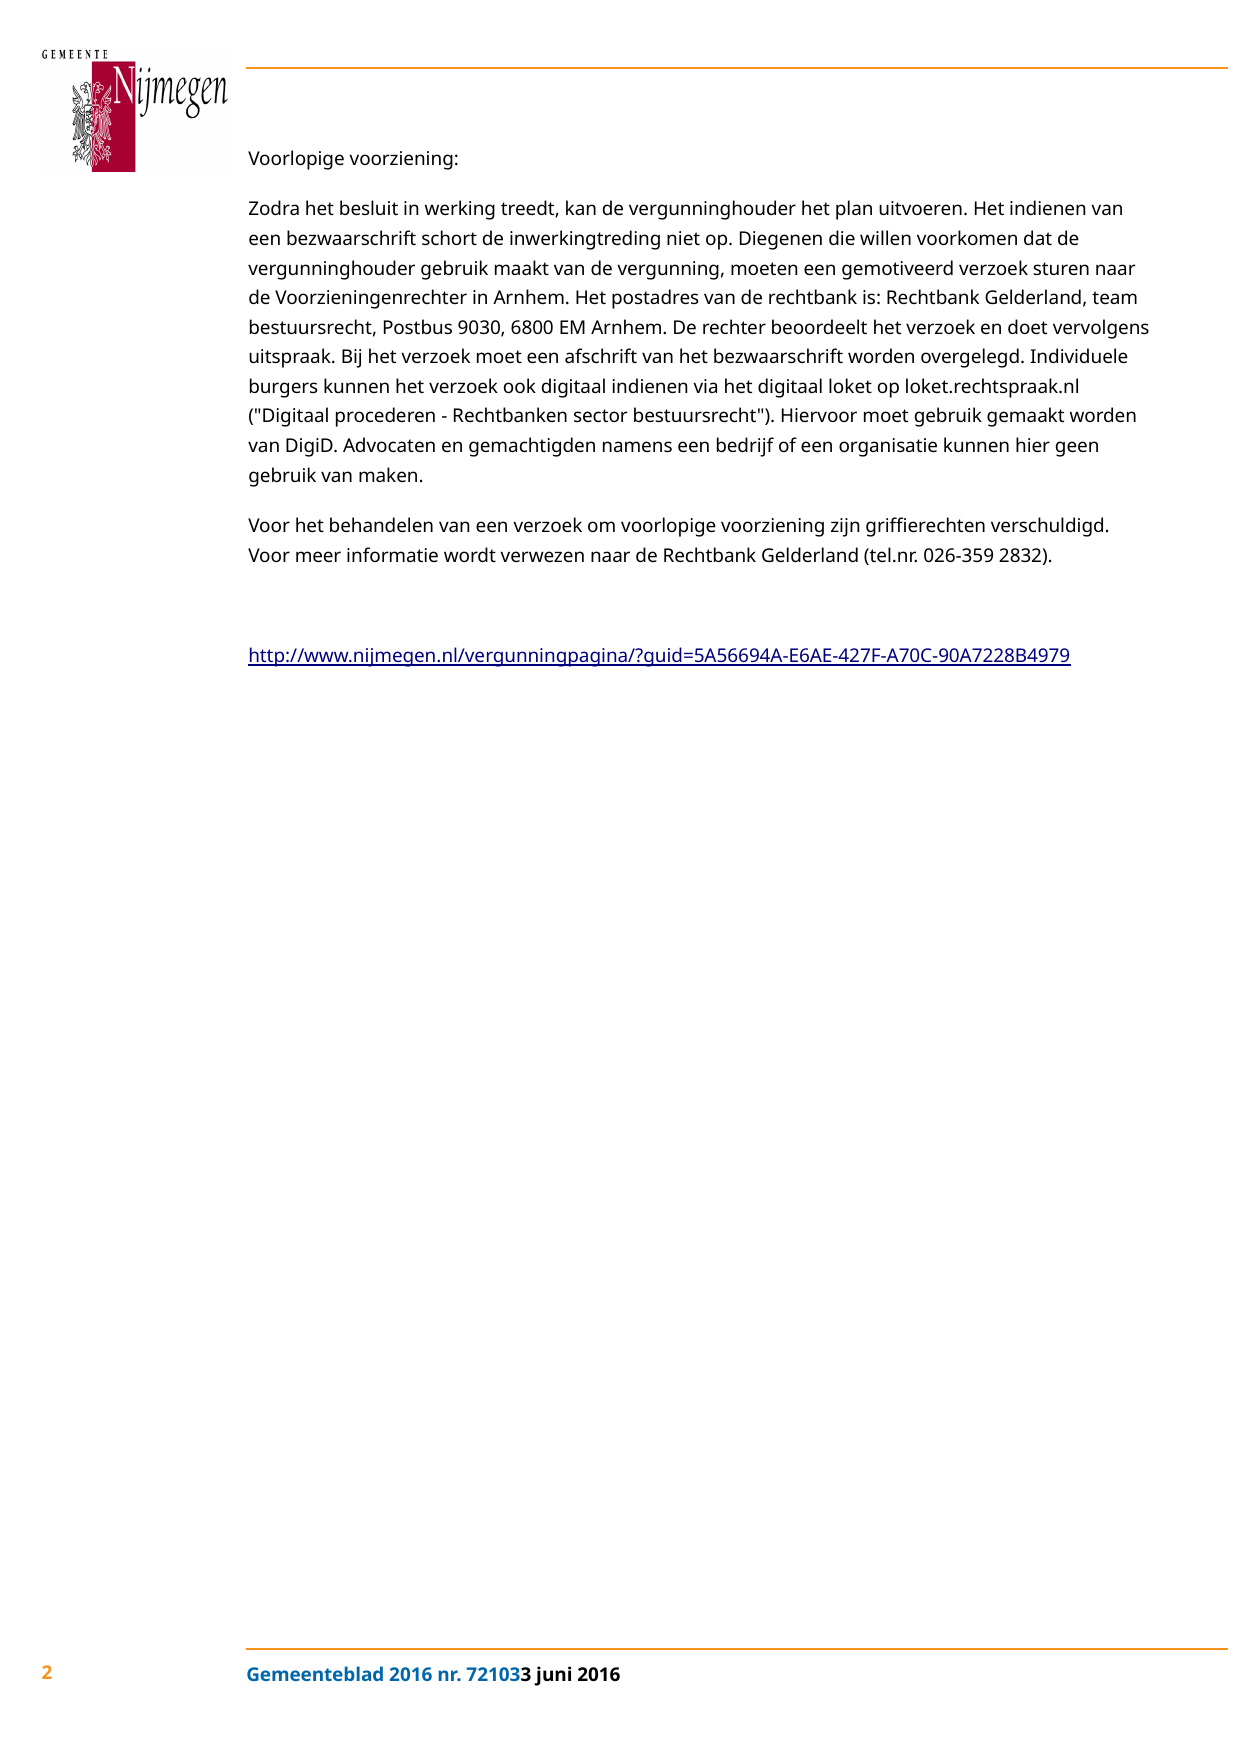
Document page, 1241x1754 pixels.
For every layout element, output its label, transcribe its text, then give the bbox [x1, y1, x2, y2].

text http://www.nijmegen.nl/vergunningpagina/?guid=5A56694A-E6AE-427F-A70C-90A7228B4979 [248, 643, 1152, 668]
text Voorlopige voorziening: [248, 145, 1152, 171]
text Zodra het besluit in werking treedt, kan de vergunninghouder het plan uitvoeren. Het indienen van een bezwaarschrift schort de inwerkingtreding niet op. Diegenen die willen voorkomen dat de vergunninghouder gebruik maakt van de vergunning, moeten een gemotiveerd verzoek sturen naar de Voorzieningenrechter in Arnhem. Het postadres van de rechtbank is: Rechtbank Gelderland, team bestuursrecht, Postbus 9030, 6800 EM Arnhem. De rechter beoordeelt het verzoek en doet vervolgens uitspraak. Bij het verzoek moet een afschrift van het bezwaarschrift worden overgelegd. Individuele burgers kunnen het verzoek ook digitaal indienen via het digitaal loket op loket.rechtspraak.nl ("Digitaal procederen - Rechtbanken sector bestuursrecht"). Hiervoor moet gebruik gemaakt worden van DigiD. Advocaten en gemachtigden namens een bedrijf of een organisatie kunnen hier geen gebruik van maken. [248, 196, 1152, 488]
text Voor het behandelen van een verzoek om voorlopige voorziening zijn griffierechten verschuldigd. Voor meer informatie wordt verwezen naar de Rechtbank Gelderland (tel.nr. 026-359 2832). [248, 512, 1152, 568]
picture [41, 47, 231, 172]
